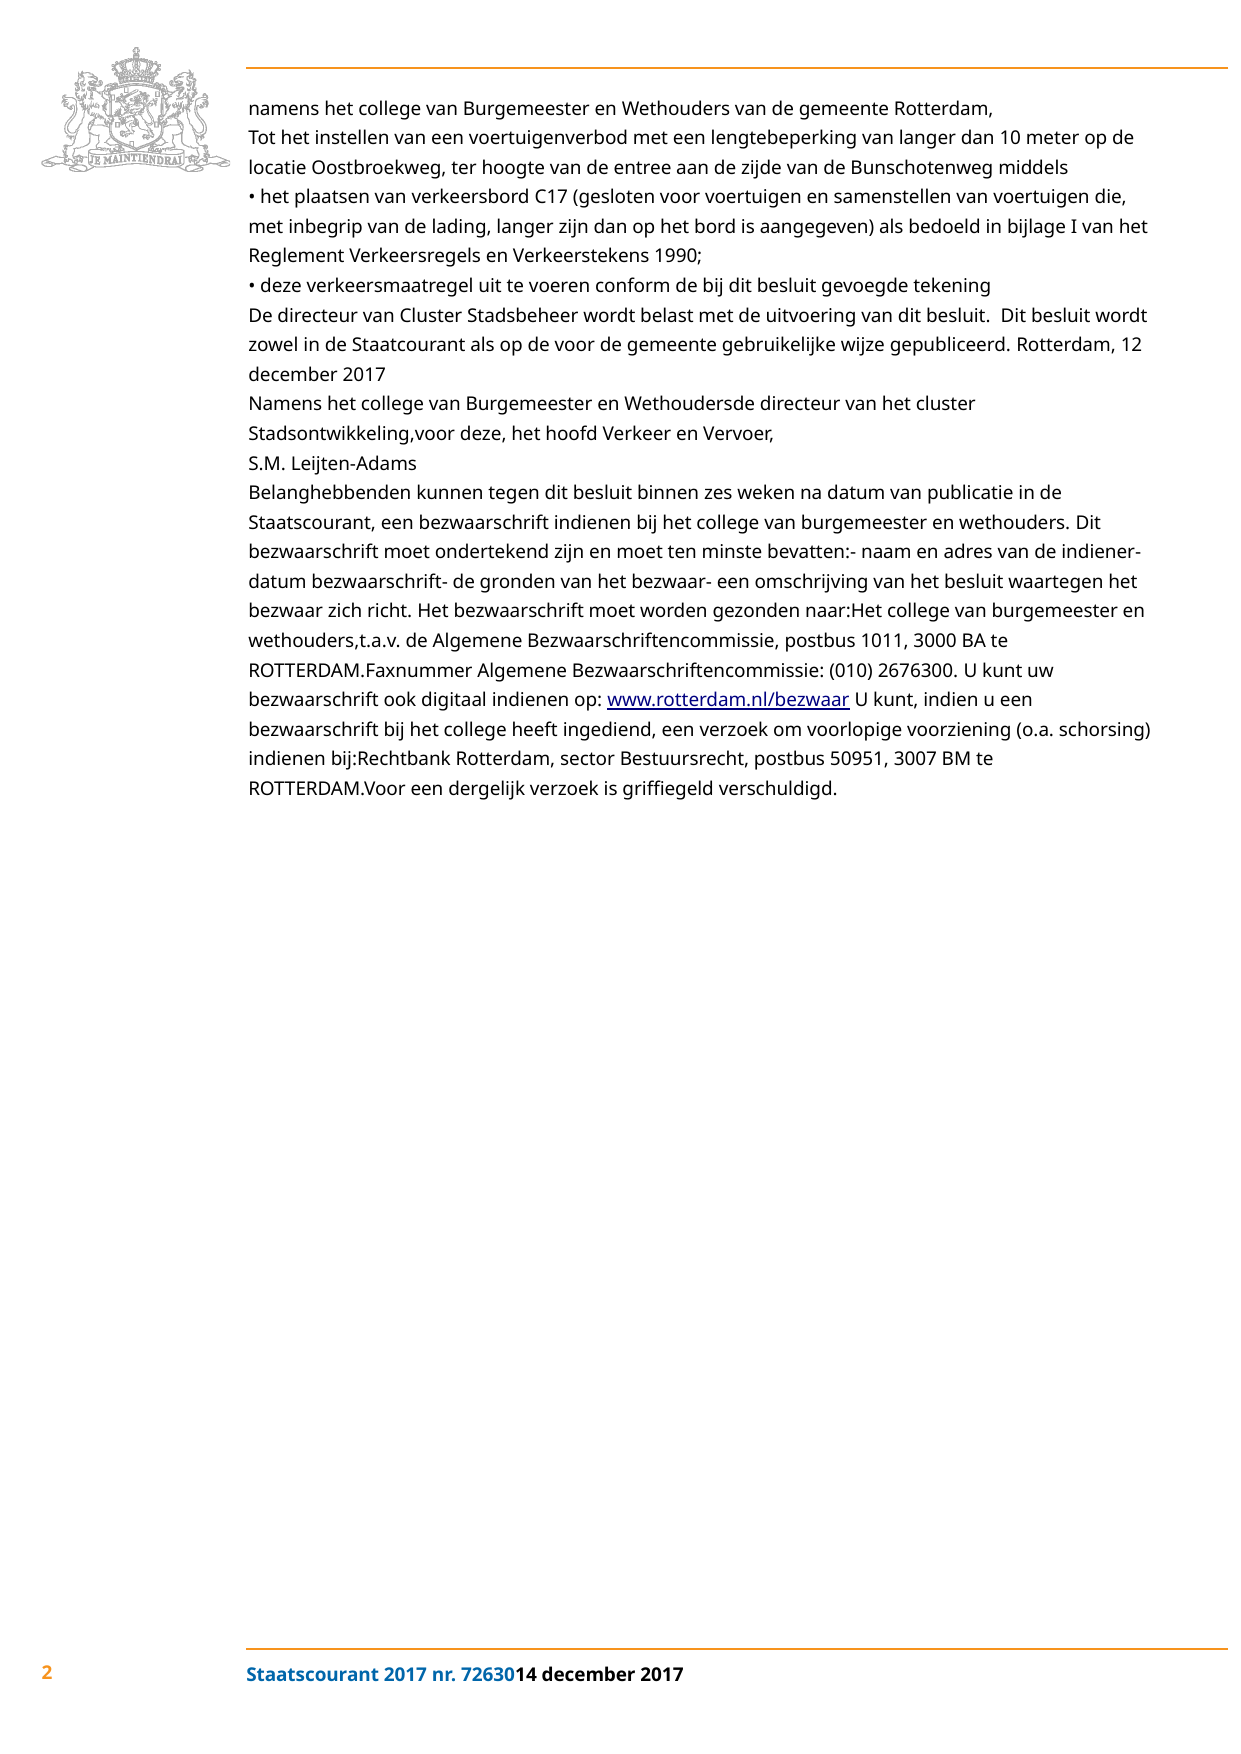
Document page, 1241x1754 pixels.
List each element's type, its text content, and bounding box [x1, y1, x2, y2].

text namens het college van Burgemeester en Wethouders van de gemeente Rotterdam, [248, 95, 1152, 121]
picture [41, 47, 231, 172]
text Namens het college van Burgemeester en Wethoudersde directeur van het cluster Stadsontwikkeling,voor deze, het hoofd Verkeer en Vervoer, [248, 391, 1152, 446]
text De directeur van Cluster Stadsbeheer wordt belast met de uitvoering van dit besluit. Dit besluit wordt zowel in de Staatcourant als op de voor de gemeente gebruikelijke wijze gepubliceerd. Rotterdam, 12 december 2017 [248, 302, 1152, 387]
text Tot het instellen van een voertuigenverbod met een lengtebeperking van langer dan 10 meter op de locatie Oostbroekweg, ter hoogte van de entree aan de zijde van de Bunschotenweg middels [248, 124, 1152, 180]
text S.M. Leijten-Adams [248, 450, 1152, 476]
text Belanghebbenden kunnen tegen dit besluit binnen zes weken na datum van publicatie in de Staatscourant, een bezwaarschrift indienen bij het college van burgemeester en wethouders. Dit bezwaarschrift moet ondertekend zijn en moet ten minste bevatten:- naam en adres van de indiener- datum bezwaarschrift- de gronden van het bezwaar- een omschrijving van het besluit waartegen het bezwaar zich richt. Het bezwaarschrift moet worden gezonden naar:Het college van burgemeester en wethouders,t.a.v. de Algemene Bezwaarschriftencommissie, postbus 1011, 3000 BA te ROTTERDAM.Faxnummer Algemene Bezwaarschriftencommissie: (010) 2676300. U kunt uw bezwaarschrift ook digitaal indienen op: www.rotterdam.nl/bezwaar U kunt, indien u een bezwaarschrift bij het college heeft ingediend, een verzoek om voorlopige voorziening (o.a. schorsing) indienen bij:Rechtbank Rotterdam, sector Bestuursrecht, postbus 50951, 3007 BM te ROTTERDAM.Voor een dergelijk verzoek is griffiegeld verschuldigd. [248, 479, 1152, 801]
text • deze verkeersmaatregel uit te voeren conform de bij dit besluit gevoegde tekening [248, 272, 1152, 298]
text • het plaatsen van verkeersbord C17 (gesloten voor voertuigen en samenstellen van voertuigen die, met inbegrip van de lading, langer zijn dan op het bord is aangegeven) als bedoeld in bijlage I van het Reglement Verkeersregels en Verkeerstekens 1990; [248, 183, 1152, 268]
